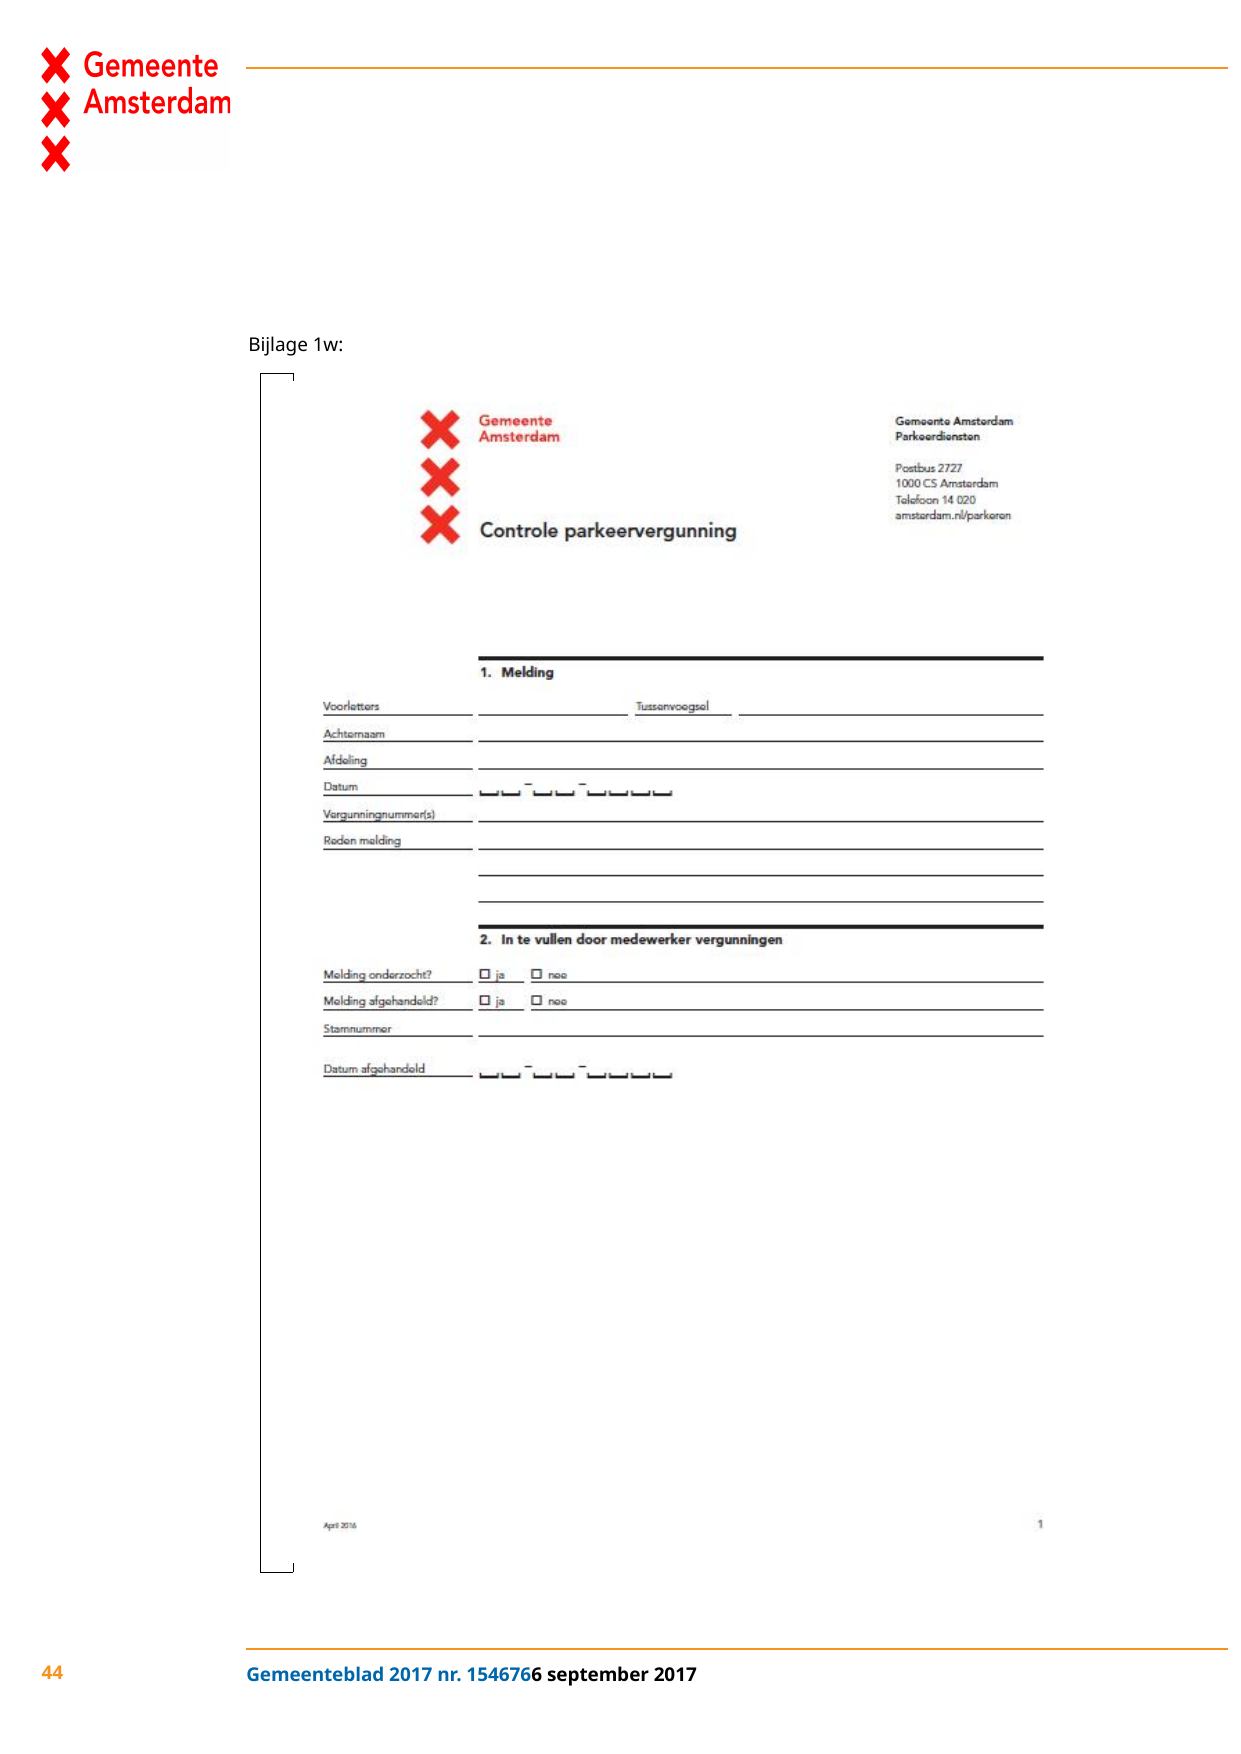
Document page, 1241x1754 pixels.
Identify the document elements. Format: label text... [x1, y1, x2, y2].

text Bijlage 1w: [248, 331, 1152, 357]
picture [41, 47, 231, 172]
picture [268, 381, 1102, 1563]
